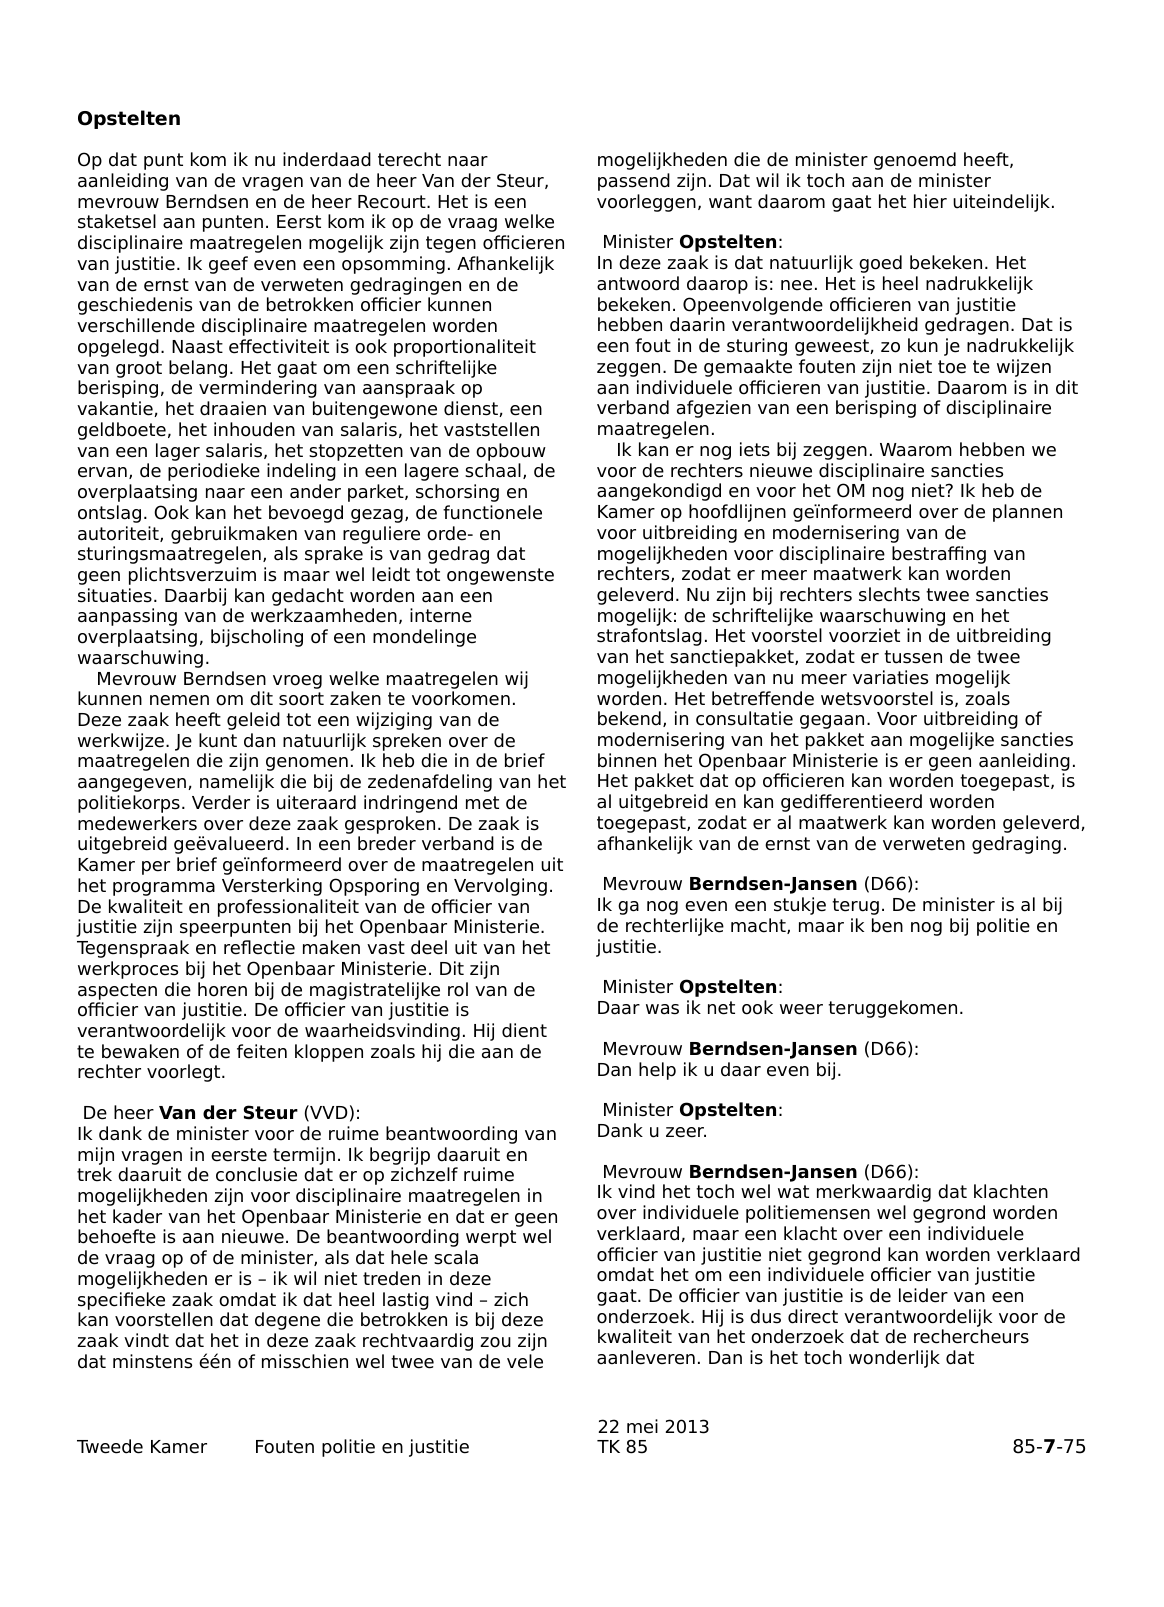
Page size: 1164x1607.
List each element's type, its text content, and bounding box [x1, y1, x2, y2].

text Op dat punt kom ik nu inderdaad terecht naar aanleiding van de vragen van de heer Van der Steur, mevrouw Berndsen en de heer Recourt. Het is een staketsel aan punten. Eerst kom ik op de vraag welke disciplinaire maatregelen mogelijk zijn tegen officieren van justitie. Ik geef even een opsomming. Afhankelijk van de ernst van de verweten gedragingen en de geschiedenis van de betrokken officier kunnen verschillende disciplinaire maatregelen worden opgelegd. Naast effectiviteit is ook proportionaliteit van groot belang. Het gaat om een schriftelijke berisping, de vermindering van aanspraak op vakantie, het draaien van buitengewone dienst, een geldboete, het inhouden van salaris, het vaststellen van een lager salaris, het stopzetten van de opbouw ervan, de periodieke indeling in een lagere schaal, de overplaatsing naar een ander parket, schorsing en ontslag. Ook kan het bevoegd gezag, de functionele autoriteit, gebruikmaken van reguliere orde- en sturingsmaatregelen, als sprake is van gedrag dat geen plichtsverzuim is maar wel leidt tot ongewenste situaties. Daarbij kan gedacht worden aan een aanpassing van de werkzaamheden, interne overplaatsing, bijscholing of een mondelinge waarschuwing. [77, 150, 567, 668]
text Minister Opstelten: [596, 977, 1087, 998]
text Minister Opstelten: [596, 232, 1087, 253]
text Ik kan er nog iets bij zeggen. Waarom hebben we voor de rechters nieuwe disciplinaire sancties aangekondigd en voor het OM nog niet? Ik heb de Kamer op hoofdlijnen geïnformeerd over de plannen voor uitbreiding en modernisering van de mogelijkheden voor disciplinaire bestraffing van rechters, zodat er meer maatwerk kan worden geleverd. Nu zijn bij rechters slechts twee sancties mogelijk: de schriftelijke waarschuwing en het strafontslag. Het voorstel voorziet in de uitbreiding van het sanctiepakket, zodat er tussen de twee mogelijkheden van nu meer variaties mogelijk worden. Het betreffende wetsvoorstel is, zoals bekend, in consultatie gegaan. Voor uitbreiding of modernisering van het pakket aan mogelijke sancties binnen het Openbaar Ministerie is er geen aanleiding. Het pakket dat op officieren kan worden toegepast, is al uitgebreid en kan gedifferentieerd worden toegepast, zodat er al maatwerk kan worden geleverd, afhankelijk van de ernst van de verweten gedraging. [596, 440, 1087, 854]
text Ik vind het toch wel wat merkwaardig dat klachten over individuele politiemensen wel gegrond worden verklaard, maar een klacht over een individuele officier van justitie niet gegrond kan worden verklaard omdat het om een individuele officier van justitie gaat. De officier van justitie is de leider van een onderzoek. Hij is dus direct verantwoordelijk voor de kwaliteit van het onderzoek dat de rechercheurs aanleveren. Dan is het toch wonderlijk dat [596, 1182, 1087, 1369]
text Minister Opstelten: [596, 1100, 1087, 1121]
text Mevrouw Berndsen vroeg welke maatregelen wij kunnen nemen om dit soort zaken te voorkomen. Deze zaak heeft geleid tot een wijziging van de werkwijze. Je kunt dan natuurlijk spreken over de maatregelen die zijn genomen. Ik heb die in de brief aangegeven, namelijk die bij de zedenafdeling van het politiekorps. Verder is uiteraard indringend met de medewerkers over deze zaak gesproken. De zaak is uitgebreid geëvalueerd. In een breder verband is de Kamer per brief geïnformeerd over de maatregelen uit het programma Versterking Opsporing en Vervolging. De kwaliteit en professionaliteit van de officier van justitie zijn speerpunten bij het Openbaar Ministerie. Tegenspraak en reflectie maken vast deel uit van het werkproces bij het Openbaar Ministerie. Dit zijn aspecten die horen bij de magistratelijke rol van de officier van justitie. De officier van justitie is verantwoordelijk voor de waarheidsvinding. Hij dient te bewaken of de feiten kloppen zoals hij die aan de rechter voorlegt. [77, 668, 567, 1083]
text mogelijkheden die de minister genoemd heeft, passend zijn. Dat wil ik toch aan de minister voorleggen, want daarom gaat het hier uiteindelijk. [596, 150, 1087, 212]
text Mevrouw Berndsen-Jansen (D66): [596, 1162, 1087, 1182]
text In deze zaak is dat natuurlijk goed bekeken. Het antwoord daarop is: nee. Het is heel nadrukkelijk bekeken. Opeenvolgende officieren van justitie hebben daarin verantwoordelijkheid gedragen. Dat is een fout in de sturing geweest, zo kun je nadrukkelijk zeggen. De gemaakte fouten zijn niet toe te wijzen aan individuele officieren van justitie. Daarom is in dit verband afgezien van een berisping of disciplinaire maatregelen. [596, 253, 1087, 440]
text De heer Van der Steur (VVD): [77, 1103, 567, 1124]
text Dank u zeer. [596, 1121, 1087, 1142]
text Mevrouw Berndsen-Jansen (D66): [596, 874, 1087, 895]
text Ik ga nog even een stukje terug. De minister is al bij de rechterlijke macht, maar ik ben nog bij politie en justitie. [596, 895, 1087, 957]
text Daar was ik net ook weer teruggekomen. [596, 998, 1087, 1019]
text Mevrouw Berndsen-Jansen (D66): [596, 1039, 1087, 1059]
text Ik dank de minister voor de ruime beantwoording van mijn vragen in eerste termijn. Ik begrijp daaruit en trek daaruit de conclusie dat er op zichzelf ruime mogelijkheden zijn voor disciplinaire maatregelen in het kader van het Openbaar Ministerie en dat er geen behoefte is aan nieuwe. De beantwoording werpt wel de vraag op of de minister, als dat hele scala mogelijkheden er is – ik wil niet treden in deze specifieke zaak omdat ik dat heel lastig vind – zich kan voorstellen dat degene die betrokken is bij deze zaak vindt dat het in deze zaak rechtvaardig zou zijn dat minstens één of misschien wel twee van de vele [77, 1124, 567, 1372]
text Dan help ik u daar even bij. [596, 1059, 1087, 1080]
